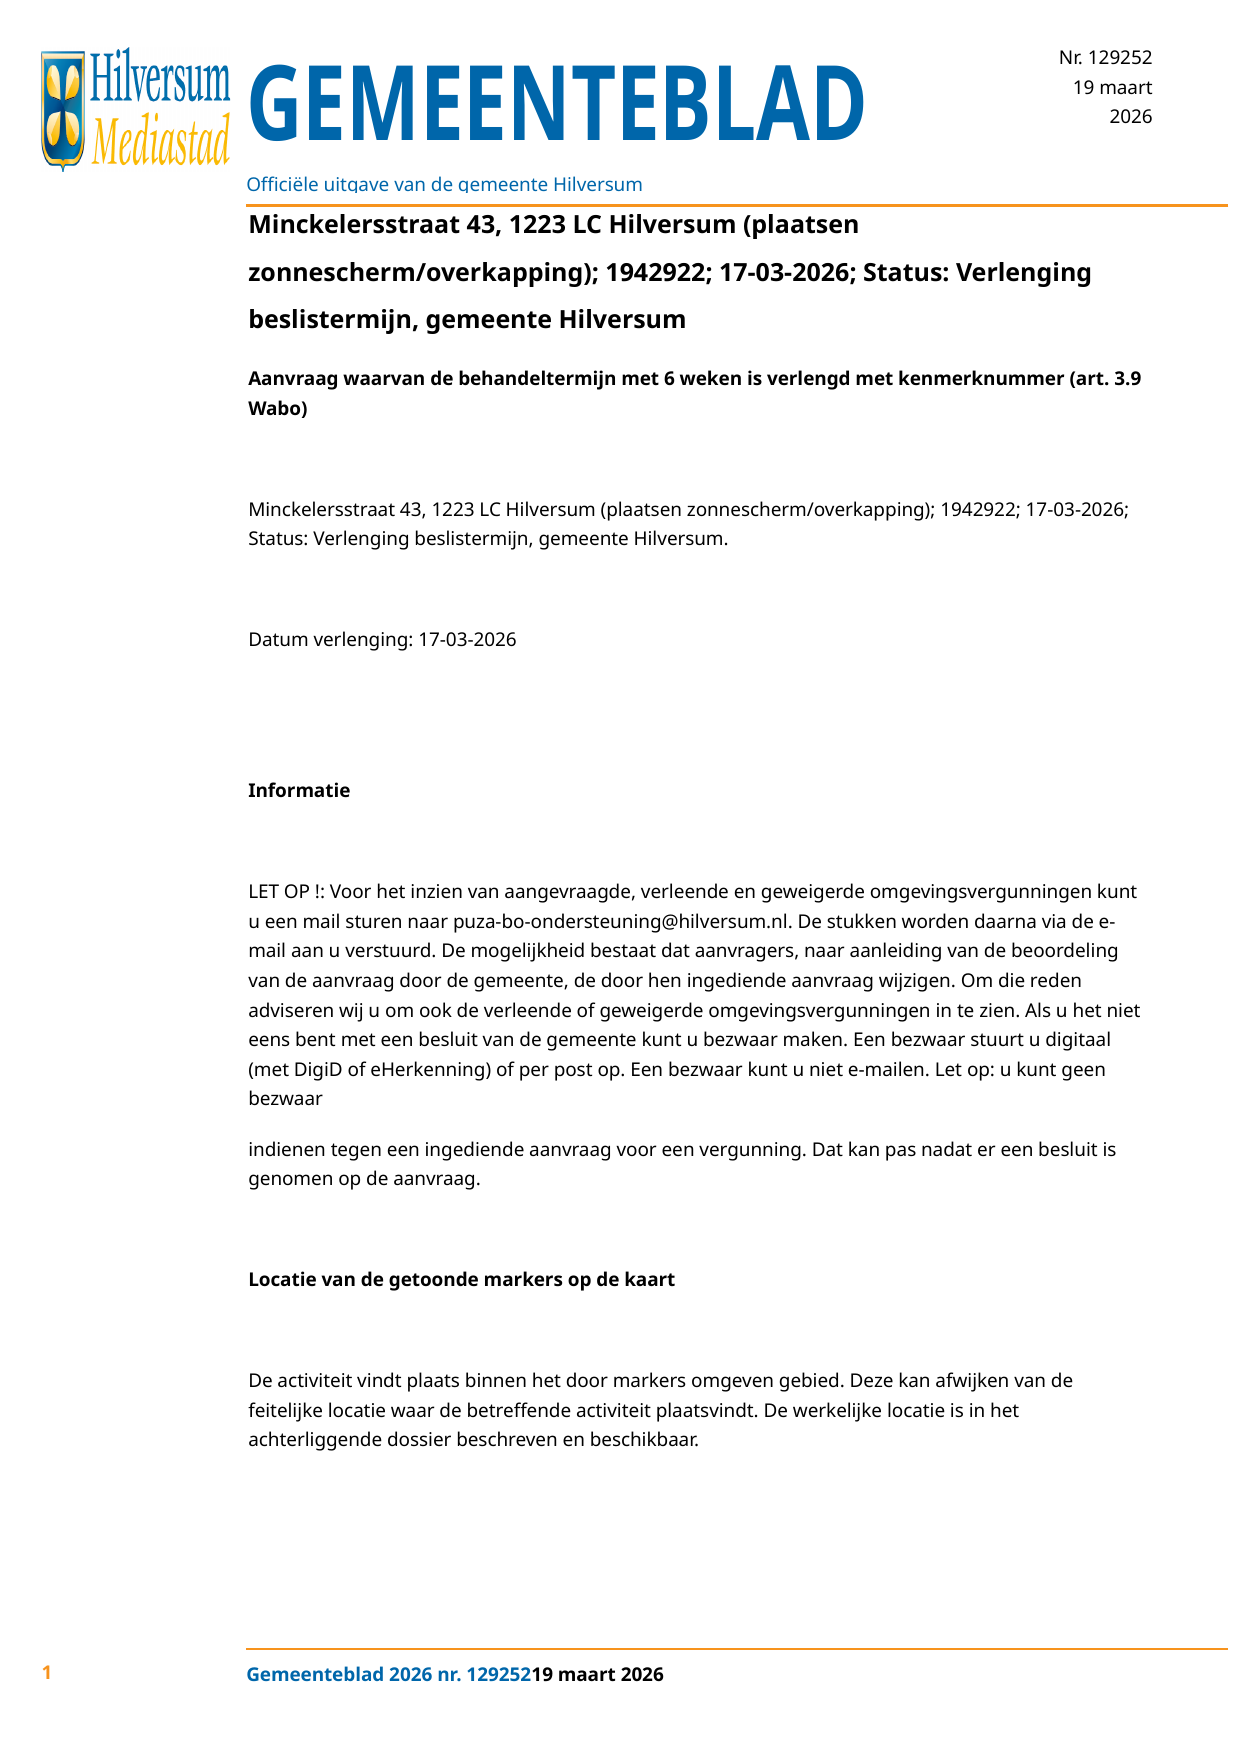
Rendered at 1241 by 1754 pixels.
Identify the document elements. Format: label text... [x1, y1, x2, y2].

text Aanvraag waarvan de behandeltermijn met 6 weken is verlengd met kenmerknummer (art. 3.9 Wabo) [248, 366, 1152, 421]
text Datum verlenging: 17-03-2026 [248, 626, 1152, 652]
text Locatie van de getoonde markers op de kaart [248, 1266, 1152, 1292]
text Minckelersstraat 43, 1223 LC Hilversum (plaatsen zonnescherm/overkapping); 1942922; 17-03-2026; Status: Verlenging beslistermijn, gemeente Hilversum [248, 207, 1152, 336]
text Minckelersstraat 43, 1223 LC Hilversum (plaatsen zonnescherm/overkapping); 1942922; 17-03-2026; Status: Verlenging beslistermijn, gemeente Hilversum. [248, 496, 1152, 551]
text indienen tegen een ingediende aanvraag voor een vergunning. Dat kan pas nadat er een besluit is genomen op de aanvraag. [248, 1136, 1152, 1191]
text LET OP !: Voor het inzien van aangevraagde, verleende en geweigerde omgevingsvergunningen kunt u een mail sturen naar puza-bo-ondersteuning@hilversum.nl. De stukken worden daarna via de e-mail aan u verstuurd. De mogelijkheid bestaat dat aanvragers, naar aanleiding van de beoordeling van de aanvraag door de gemeente, de door hen ingediende aanvraag wijzigen. Om die reden adviseren wij u om ook de verleende of geweigerde omgevingsvergunningen in te zien. Als u het niet eens bent met een besluit van de gemeente kunt u bezwaar maken. Een bezwaar stuurt u digitaal (met DigiD of eHerkenning) of per post op. Een bezwaar kunt u niet e-mailen. Let op: u kunt geen bezwaar [248, 878, 1152, 1111]
picture [41, 47, 231, 172]
text Informatie [248, 778, 1152, 803]
text De activiteit vindt plaats binnen het door markers omgeven gebied. Deze kan afwijken van de feitelijke locatie waar de betreffende activiteit plaatsvindt. De werkelijke locatie is in het achterliggende dossier beschreven en beschikbaar. [248, 1367, 1152, 1452]
